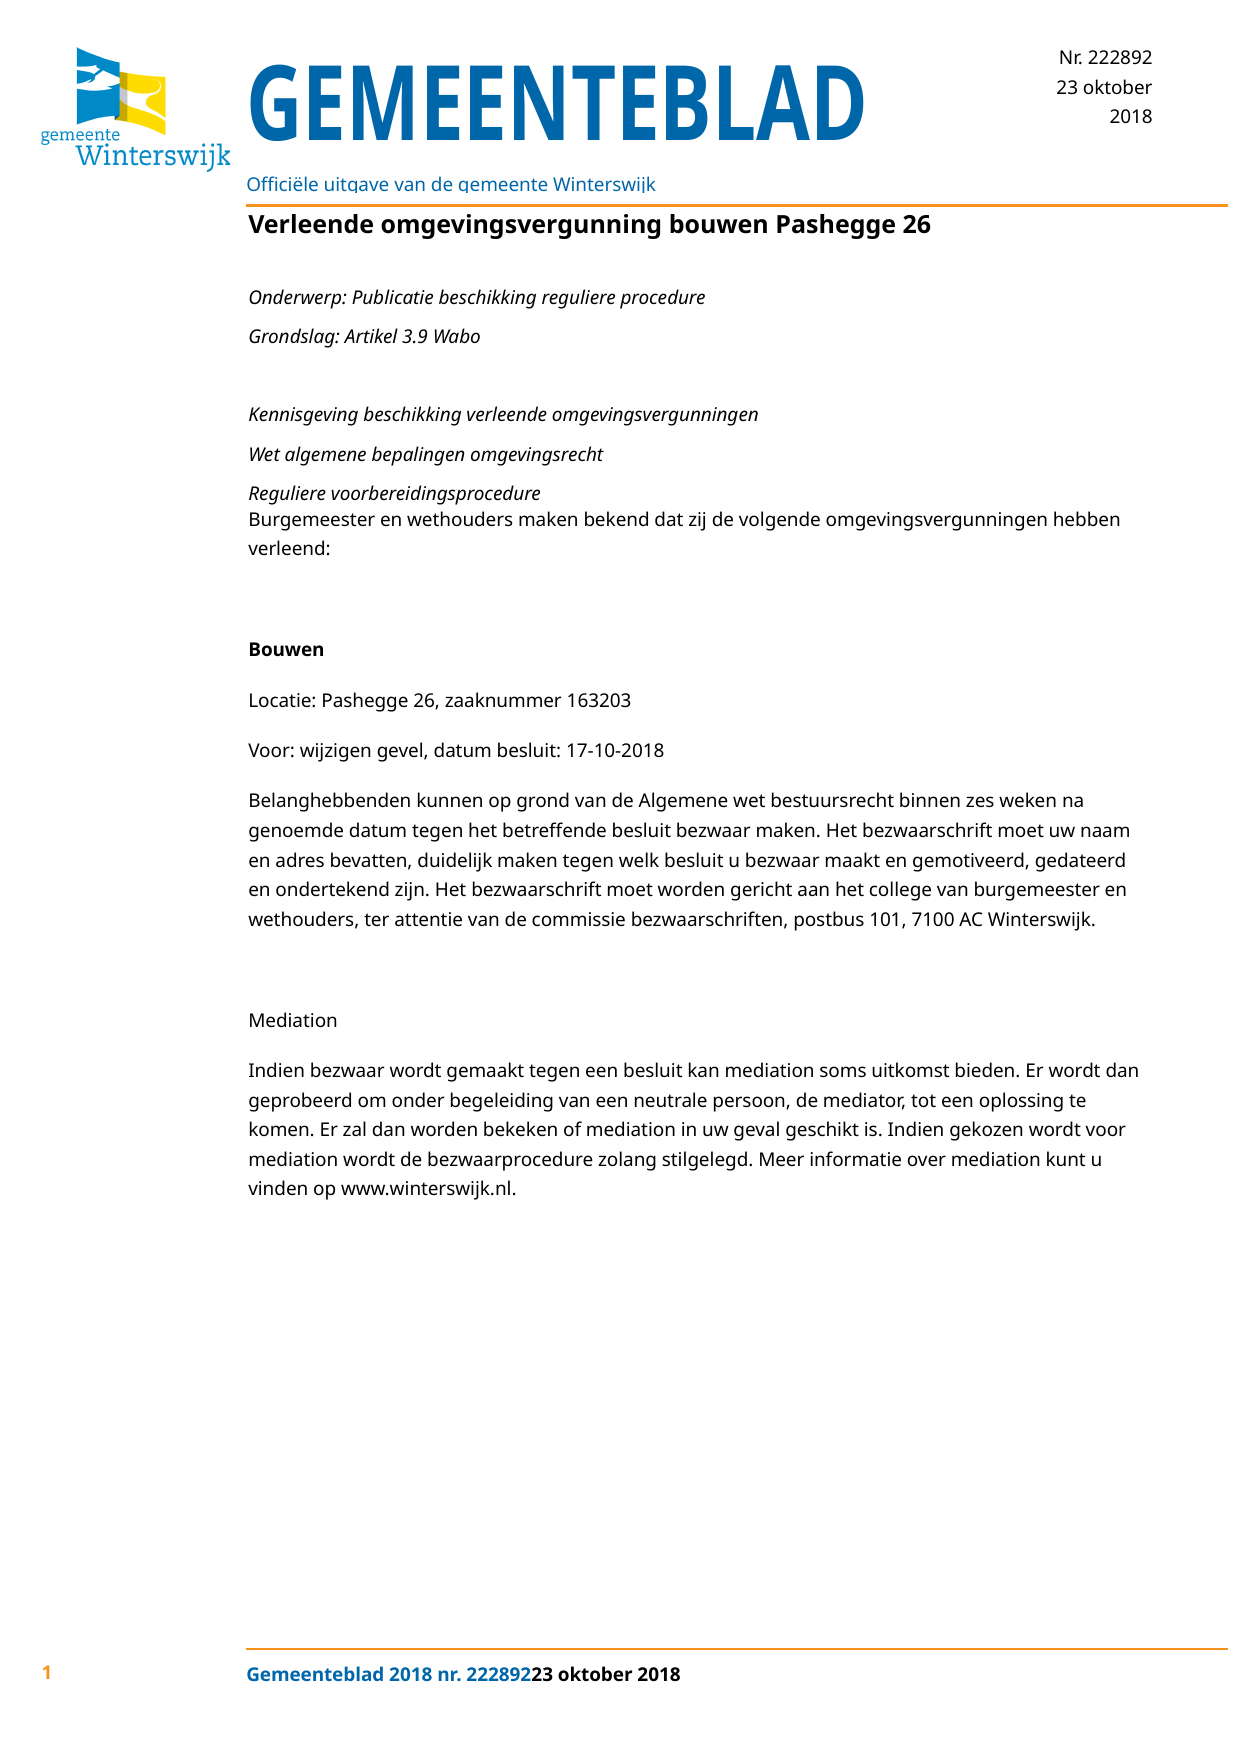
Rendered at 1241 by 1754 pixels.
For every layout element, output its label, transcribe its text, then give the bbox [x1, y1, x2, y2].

text Mediation [248, 1007, 1152, 1032]
text Voor: wijzigen gevel, datum besluit: 17-10-2018 [248, 737, 1152, 763]
picture [225, 153, 231, 162]
text Onderwerp: Publicatie beschikking reguliere procedure [248, 284, 1152, 309]
text Indien bezwaar wordt gemaakt tegen een besluit kan mediation soms uitkomst bieden. Er wordt dan geprobeerd om onder begeleiding van een neutrale persoon, de mediator, tot een oplossing te komen. Er zal dan worden bekeken of mediation in uw geval geschikt is. Indien gekozen wordt voor mediation wordt de bezwaarprocedure zolang stilgelegd. Meer informatie over mediation kunt u vinden op www.winterswijk.nl. [248, 1057, 1152, 1201]
text Wet algemene bepalingen omgevingsrecht [248, 441, 1152, 467]
text Verleende omgevingsvergunning bouwen Pashegge 26 [248, 207, 1152, 241]
text Reguliere voorbereidingsprocedure [248, 480, 1152, 506]
picture [41, 47, 231, 172]
text Bouwen [248, 636, 1152, 662]
text Belanghebbenden kunnen op grond van de Algemene wet bestuursrecht binnen zes weken na genoemde datum tegen het betreffende besluit bezwaar maken. Het bezwaarschrift moet uw naam en adres bevatten, duidelijk maken tegen welk besluit u bezwaar maakt en gemotiveerd, gedateerd en ondertekend zijn. Het bezwaarschrift moet worden gericht aan het college van burgemeester en wethouders, ter attentie van de commissie bezwaarschriften, postbus 101, 7100 AC Winterswijk. [248, 788, 1152, 932]
text Locatie: Pashegge 26, zaaknummer 163203 [248, 687, 1152, 712]
text Burgemeester en wethouders maken bekend dat zij de volgende omgevingsvergunningen hebben verleend: [248, 506, 1152, 561]
text Kennisgeving beschikking verleende omgevingsvergunningen [248, 402, 1152, 427]
text Grondslag: Artikel 3.9 Wabo [248, 323, 1152, 349]
